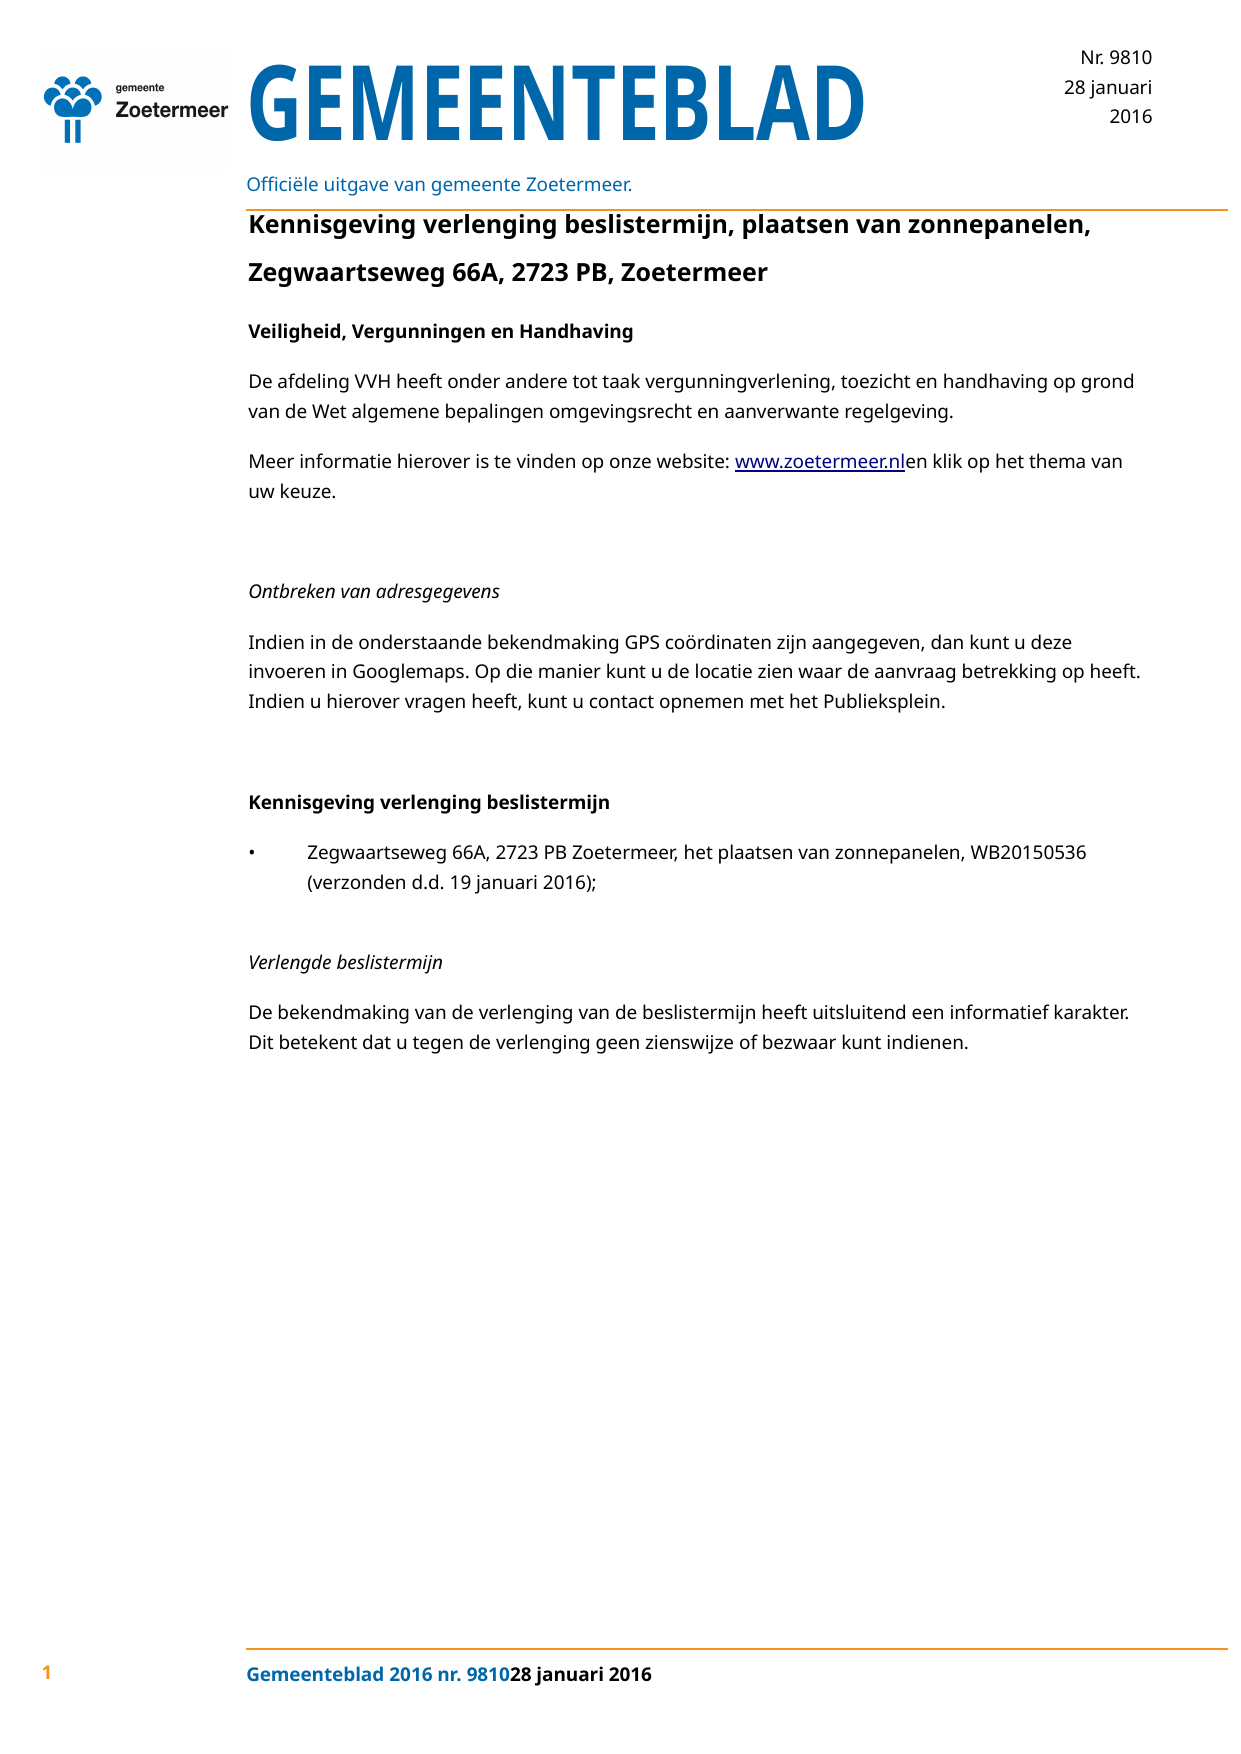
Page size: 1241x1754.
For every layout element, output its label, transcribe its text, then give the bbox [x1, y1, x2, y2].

text Meer informatie hierover is te vinden op onze website: www.zoetermeer.nlen klik op het thema van uw keuze. [248, 448, 1152, 504]
text Ontbreken van adresgegevens [248, 579, 1152, 604]
list Zegwaartseweg 66A, 2723 PB Zoetermeer, het plaatsen van zonnepanelen, WB20150536 (verzonden d.d. 19 januari 2016); [248, 839, 1152, 895]
text Kennisgeving verlenging beslistermijn, plaatsen van zonnepanelen, Zegwaartseweg 66A, 2723 PB, Zoetermeer [248, 211, 1152, 288]
text Veiligheid, Vergunningen en Handhaving [248, 318, 1152, 344]
text De bekendmaking van de verlenging van de beslistermijn heeft uitsluitend een informatief karakter. Dit betekent dat u tegen de verlenging geen zienswijze of bezwaar kunt indienen. [248, 999, 1152, 1055]
text De afdeling VVH heeft onder andere tot taak vergunningverlening, toezicht en handhaving op grond van de Wet algemene bepalingen omgevingsrecht en aanverwante regelgeving. [248, 368, 1152, 424]
text Kennisgeving verlenging beslistermijn [248, 789, 1152, 815]
text Verlengde beslistermijn [248, 949, 1152, 975]
text Indien in de onderstaande bekendmaking GPS coördinaten zijn aangegeven, dan kunt u deze invoeren in Googlemaps. Op die manier kunt u de locatie zien waar de aanvraag betrekking op heeft. Indien u hierover vragen heeft, kunt u contact opnemen met het Publieksplein. [248, 629, 1152, 714]
picture [41, 47, 231, 172]
